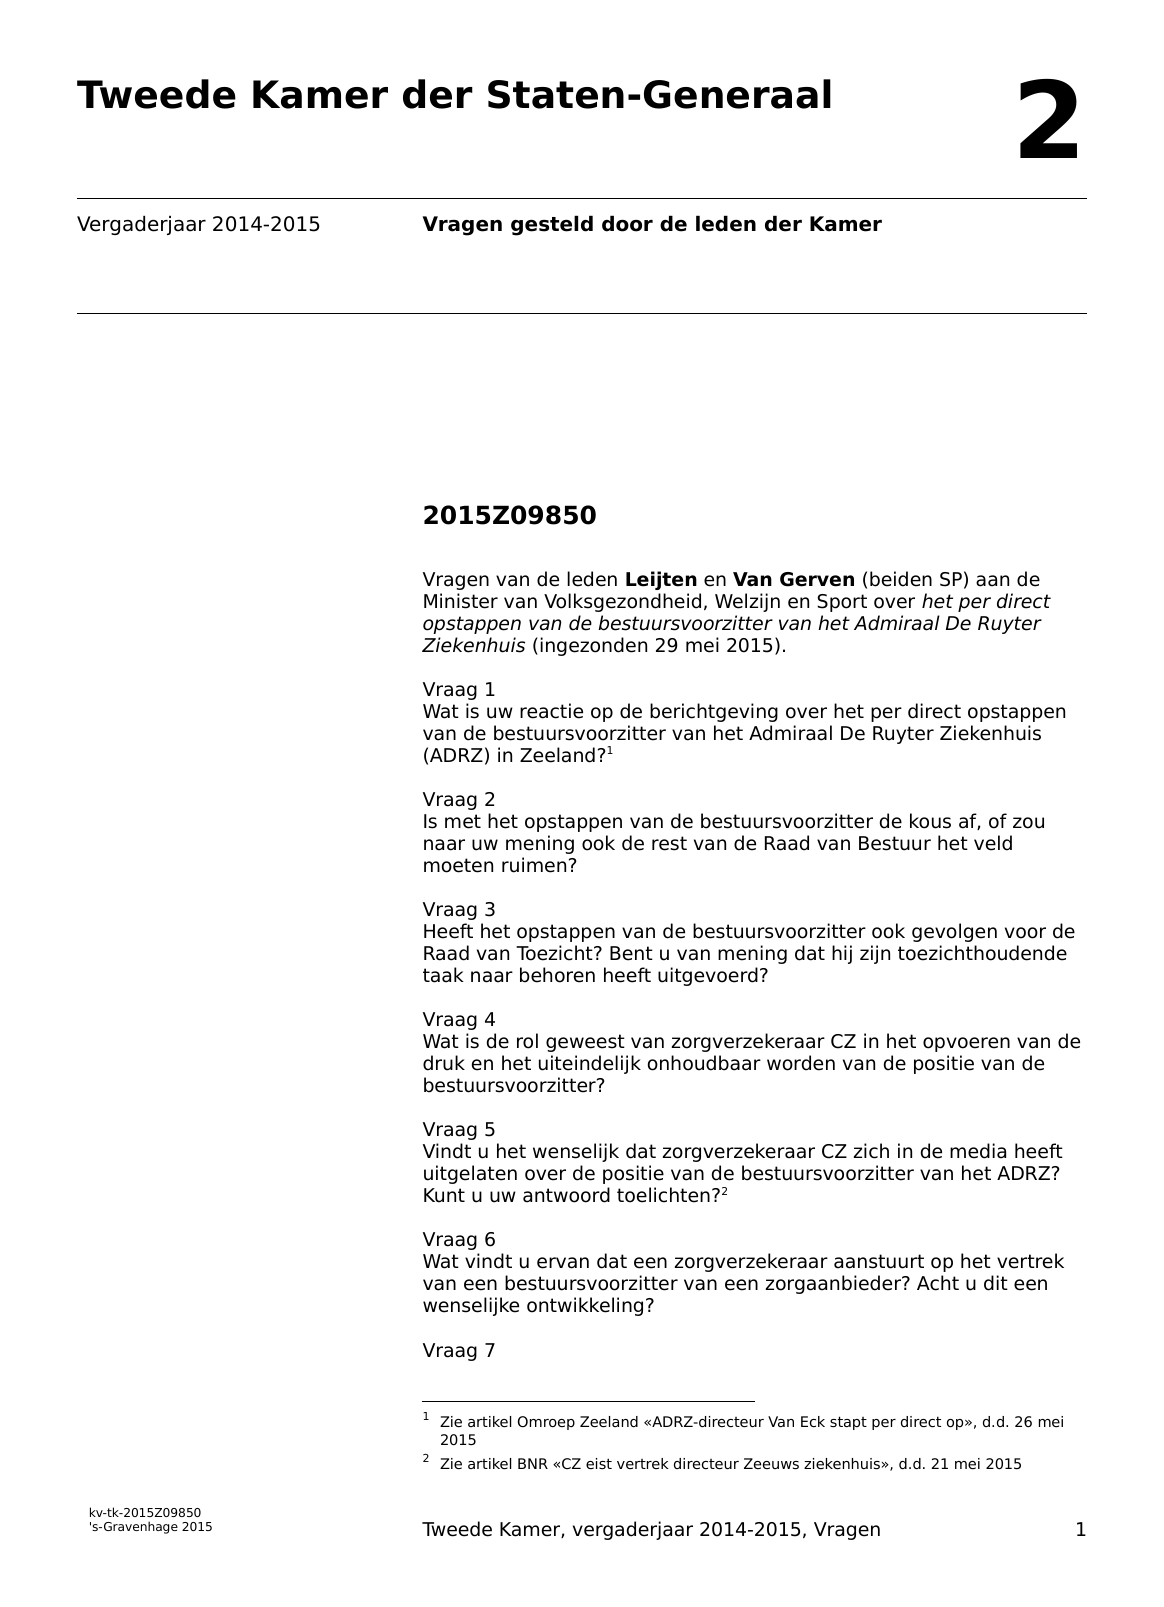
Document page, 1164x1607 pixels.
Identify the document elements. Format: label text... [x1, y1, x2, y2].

text Zie artikel Omroep Zeeland «ADRZ-directeur Van Eck stapt per direct op», d.d. 26 mei 2015 [422, 1410, 1087, 1449]
text Is met het opstappen van de bestuursvoorzitter de kous af, of zou naar uw mening ook de rest van de Raad van Bestuur het veld moeten ruimen? [422, 811, 1087, 877]
text Vraag 6 [422, 1229, 1087, 1251]
table_cell Vragen gesteld door de leden der Kamer [422, 199, 1087, 313]
table_header Tweede Kamer der Staten-Generaal [77, 59, 886, 198]
text Heeft het opstappen van de bestuursvoorzitter ook gevolgen voor de Raad van Toezicht? Bent u van mening dat hij zijn toezichthoudende taak naar behoren heeft uitgevoerd? [422, 921, 1087, 987]
text Vragen van de leden Leijten en Van Gerven (beiden SP) aan de Minister van Volksgezondheid, Welzijn en Sport over het per direct opstappen van de bestuursvoorzitter van het Admiraal De Ruyter Ziekenhuis (ingezonden 29 mei 2015). [422, 569, 1087, 657]
text 2015Z09850 [422, 501, 1087, 531]
text Zie artikel BNR «CZ eist vertrek directeur Zeeuws ziekenhuis», d.d. 21 mei 2015 [422, 1452, 1087, 1474]
text Vraag 1 [422, 679, 1087, 701]
text kv-tk-2015Z09850 [88, 1506, 323, 1520]
table_cell Vergaderjaar 2014-2015 [77, 199, 422, 313]
text Vindt u het wenselijk dat zorgverzekeraar CZ zich in de media heeft uitgelaten over de positie van de bestuursvoorzitter van het ADRZ? Kunt u uw antwoord toelichten? [422, 1141, 1087, 1207]
text Vraag 3 [422, 899, 1087, 921]
text Wat vindt u ervan dat een zorgverzekeraar aanstuurt op het vertrek van een bestuursvoorzitter van een zorgaanbieder? Acht u dit een wenselijke ontwikkeling? [422, 1251, 1087, 1317]
table_header 2 [886, 59, 1087, 198]
text 's-Gravenhage 2015 [88, 1520, 323, 1534]
text Vraag 4 [422, 1009, 1087, 1031]
text Wat is de rol geweest van zorgverzekeraar CZ in het opvoeren van de druk en het uiteindelijk onhoudbaar worden van de positie van de bestuursvoorzitter? [422, 1031, 1087, 1097]
text Vraag 7 [422, 1339, 1087, 1361]
text Wat is uw reactie op de berichtgeving over het per direct opstappen van de bestuursvoorzitter van het Admiraal De Ruyter Ziekenhuis (ADRZ) in Zeeland? [422, 701, 1087, 767]
text Vraag 5 [422, 1119, 1087, 1141]
text Vraag 2 [422, 789, 1087, 811]
